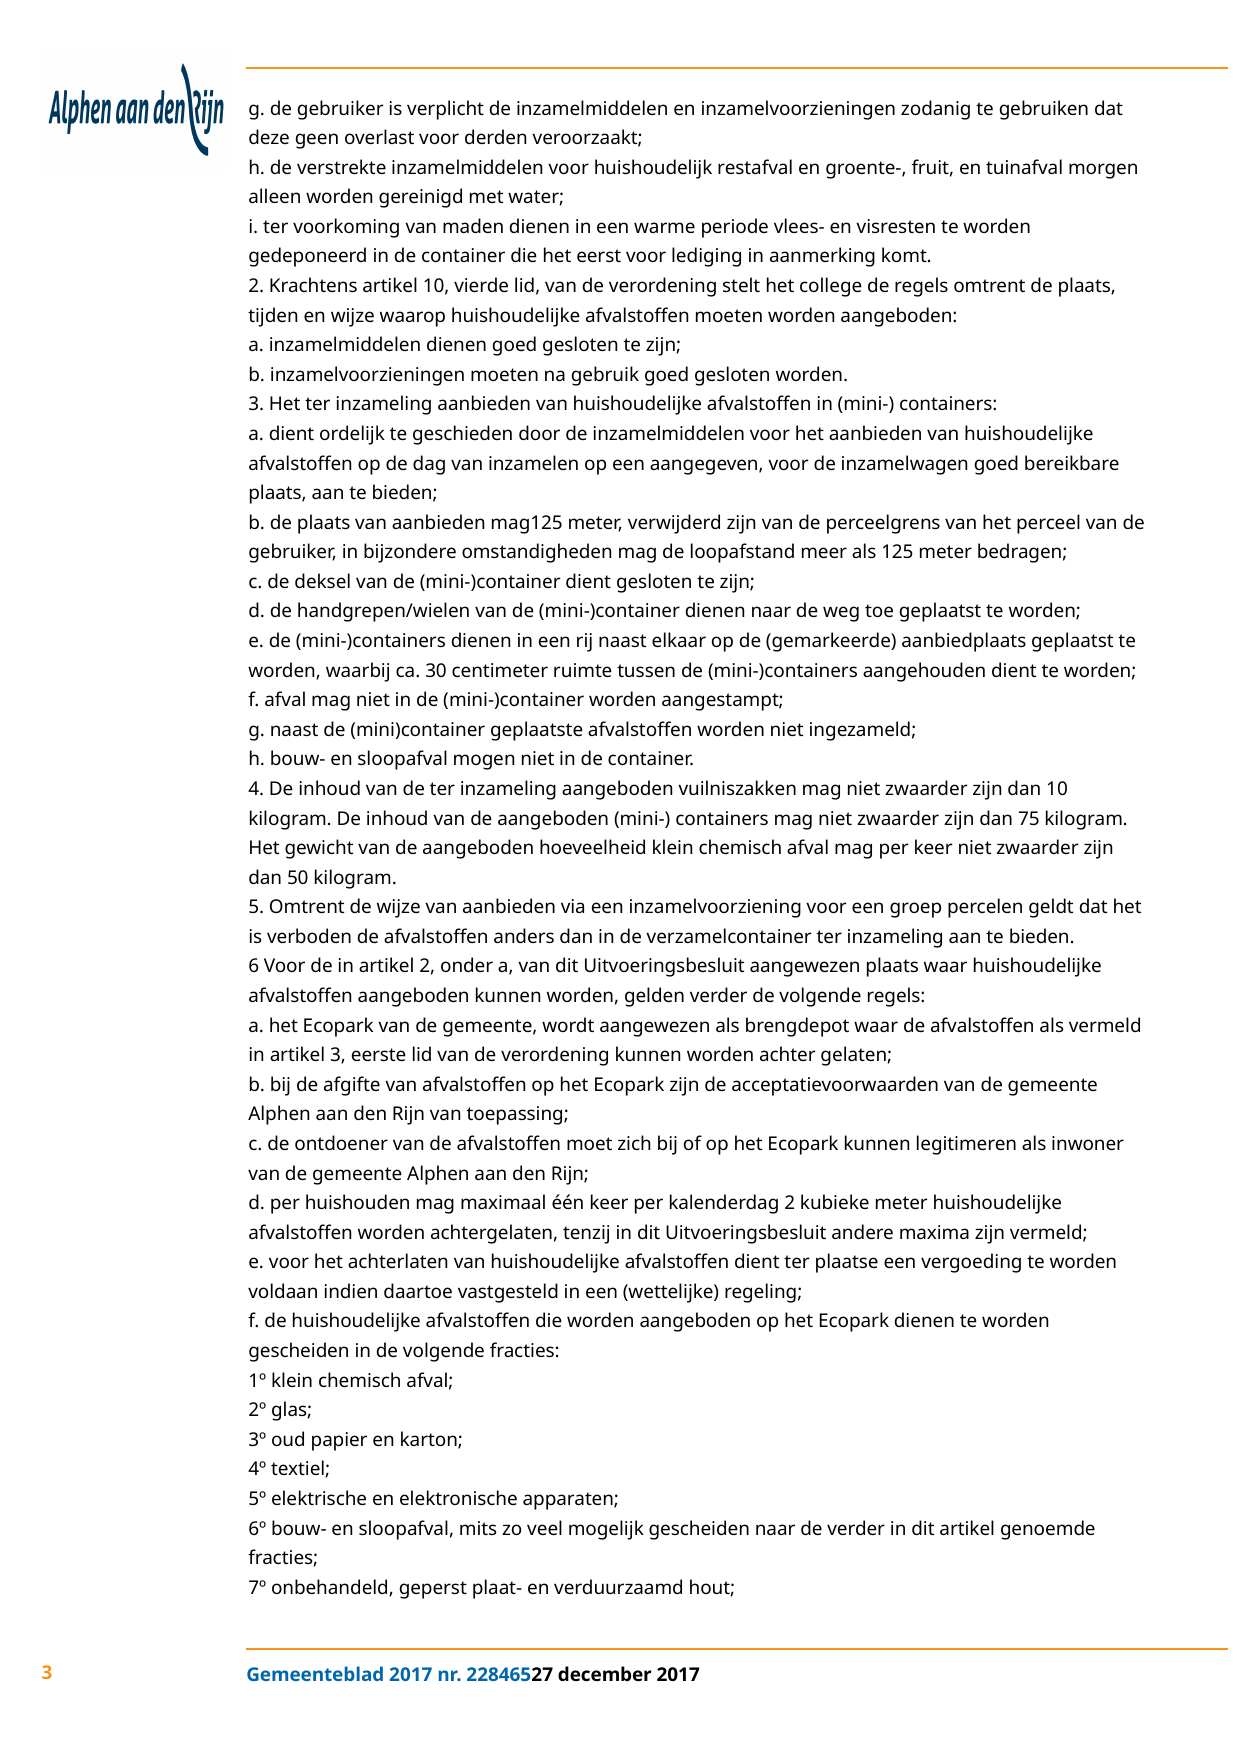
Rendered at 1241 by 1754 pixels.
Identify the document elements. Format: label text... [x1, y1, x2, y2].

text 3º oud papier en karton; [248, 1426, 1152, 1452]
text 2. Krachtens artikel 10, vierde lid, van de verordening stelt het college de regels omtrent de plaats, tijden en wijze waarop huishoudelijke afvalstoffen moeten worden aangeboden: [248, 272, 1152, 328]
text 5º elektrische en elektronische apparaten; [248, 1485, 1152, 1511]
text 5. Omtrent de wijze van aanbieden via een inzamelvoorziening voor een groep percelen geldt dat het is verboden de afvalstoffen anders dan in de verzamelcontainer ter inzameling aan te bieden. [248, 893, 1152, 949]
text 7º onbehandeld, geperst plaat- en verduurzaamd hout; [248, 1574, 1152, 1600]
text 4. De inhoud van de ter inzameling aangeboden vuilniszakken mag niet zwaarder zijn dan 10 kilogram. De inhoud van de aangeboden (mini-) containers mag niet zwaarder zijn dan 75 kilogram. Het gewicht van de aangeboden hoeveelheid klein chemisch afval mag per keer niet zwaarder zijn dan 50 kilogram. [248, 775, 1152, 890]
text 1º klein chemisch afval; [248, 1367, 1152, 1393]
text b. inzamelvoorzieningen moeten na gebruik goed gesloten worden. [248, 361, 1152, 387]
text g. de gebruiker is verplicht de inzamelmiddelen en inzamelvoorzieningen zodanig te gebruiken dat deze geen overlast voor derden veroorzaakt; [248, 95, 1152, 150]
text c. de ontdoener van de afvalstoffen moet zich bij of op het Ecopark kunnen legitimeren als inwoner van de gemeente Alphen aan den Rijn; [248, 1130, 1152, 1186]
text a. dient ordelijk te geschieden door de inzamelmiddelen voor het aanbieden van huishoudelijke afvalstoffen op de dag van inzamelen op een aangegeven, voor de inzamelwagen goed bereikbare plaats, aan te bieden; [248, 420, 1152, 505]
text c. de deksel van de (mini-)container dient gesloten te zijn; [248, 568, 1152, 594]
text d. de handgrepen/wielen van de (mini-)container dienen naar de weg toe geplaatst te worden; [248, 598, 1152, 623]
text a. het Ecopark van de gemeente, wordt aangewezen als brengdepot waar de afvalstoffen als vermeld in artikel 3, eerste lid van de verordening kunnen worden achter gelaten; [248, 1012, 1152, 1067]
text d. per huishouden mag maximaal één keer per kalenderdag 2 kubieke meter huishoudelijke afvalstoffen worden achtergelaten, tenzij in dit Uitvoeringsbesluit andere maxima zijn vermeld; [248, 1189, 1152, 1245]
picture [41, 47, 231, 172]
text f. afval mag niet in de (mini-)container worden aangestampt; [248, 686, 1152, 712]
text e. de (mini-)containers dienen in een rij naast elkaar op de (gemarkeerde) aanbiedplaats geplaatst te worden, waarbij ca. 30 centimeter ruimte tussen de (mini-)containers aangehouden dient te worden; [248, 627, 1152, 683]
text 3. Het ter inzameling aanbieden van huishoudelijke afvalstoffen in (mini-) containers: [248, 391, 1152, 416]
text h. de verstrekte inzamelmiddelen voor huishoudelijk restafval en groente-, fruit, en tuinafval morgen alleen worden gereinigd met water; [248, 154, 1152, 209]
text 6 Voor de in artikel 2, onder a, van dit Uitvoeringsbesluit aangewezen plaats waar huishoudelijke afvalstoffen aangeboden kunnen worden, gelden verder de volgende regels: [248, 953, 1152, 1008]
text b. de plaats van aanbieden mag125 meter, verwijderd zijn van de perceelgrens van het perceel van de gebruiker, in bijzondere omstandigheden mag de loopafstand meer als 125 meter bedragen; [248, 509, 1152, 564]
text e. voor het achterlaten van huishoudelijke afvalstoffen dient ter plaatse een vergoeding te worden voldaan indien daartoe vastgesteld in een (wettelijke) regeling; [248, 1248, 1152, 1304]
text h. bouw- en sloopafval mogen niet in de container. [248, 746, 1152, 771]
text i. ter voorkoming van maden dienen in een warme periode vlees- en visresten te worden gedeponeerd in de container die het eerst voor lediging in aanmerking komt. [248, 213, 1152, 268]
text a. inzamelmiddelen dienen goed gesloten te zijn; [248, 331, 1152, 357]
text f. de huishoudelijke afvalstoffen die worden aangeboden op het Ecopark dienen te worden gescheiden in de volgende fracties: [248, 1308, 1152, 1363]
text 6º bouw- en sloopafval, mits zo veel mogelijk gescheiden naar de verder in dit artikel genoemde fracties; [248, 1515, 1152, 1570]
text g. naast de (mini)container geplaatste afvalstoffen worden niet ingezameld; [248, 716, 1152, 742]
text 4º textiel; [248, 1456, 1152, 1481]
text 2º glas; [248, 1396, 1152, 1422]
text b. bij de afgifte van afvalstoffen op het Ecopark zijn de acceptatievoorwaarden van de gemeente Alphen aan den Rijn van toepassing; [248, 1071, 1152, 1126]
